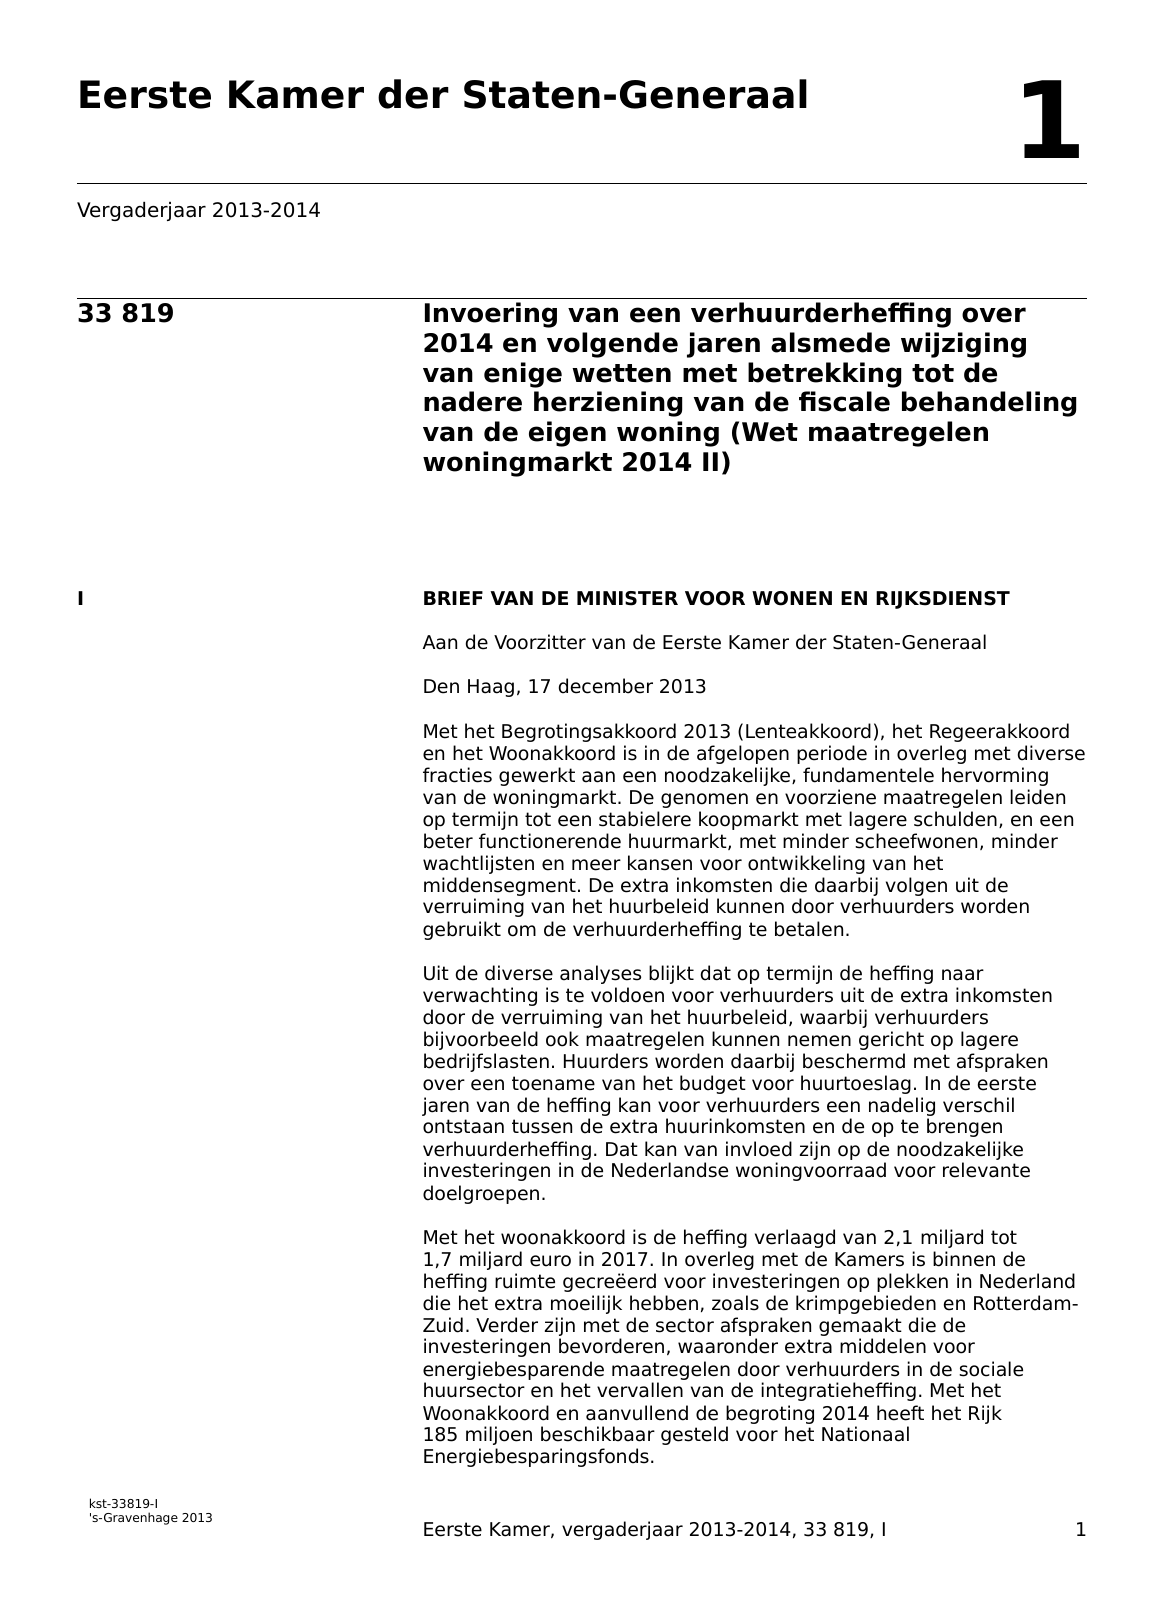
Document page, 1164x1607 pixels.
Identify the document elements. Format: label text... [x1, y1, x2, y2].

table_header Eerste Kamer der Staten-Generaal [77, 59, 886, 183]
table_cell Vergaderjaar 2013-2014 [77, 184, 1087, 298]
text Uit de diverse analyses blijkt dat op termijn de heffing naar verwachting is te voldoen voor verhuurders uit de extra inkomsten door de verruiming van het huurbeleid, waarbij verhuurders bijvoorbeeld ook maatregelen kunnen nemen gericht op lagere bedrijfslasten. Huurders worden daarbij beschermd met afspraken over een toename van het budget voor huurtoeslag. In de eerste jaren van de heffing kan voor verhuurders een nadelig verschil ontstaan tussen de extra huurinkomsten en de op te brengen verhuurderheffing. Dat kan van invloed zijn op de noodzakelijke investeringen in de Nederlandse woningvoorraad voor relevante doelgroepen. [422, 963, 1087, 1204]
table_header 1 [886, 59, 1087, 183]
text 's-Gravenhage 2013 [88, 1511, 323, 1525]
text Met het Begrotingsakkoord 2013 (Lenteakkoord), het Regeerakkoord en het Woonakkoord is in de afgelopen periode in overleg met diverse fracties gewerkt aan een noodzakelijke, fundamentele hervorming van de woningmarkt. De genomen en voorziene maatregelen leiden op termijn tot een stabielere koopmarkt met lagere schulden, en een beter functionerende huurmarkt, met minder scheefwonen, minder wachtlijsten en meer kansen voor ontwikkeling van het middensegment. De extra inkomsten die daarbij volgen uit de verruiming van het huurbeleid kunnen door verhuurders worden gebruikt om de verhuurderheffing te betalen. [422, 721, 1087, 940]
subtitle I BRIEF VAN DE MINISTER VOOR WONEN EN RIJKSDIENST [77, 588, 1087, 610]
text Den Haag, 17 december 2013 [422, 676, 1087, 698]
text kst-33819-I [88, 1497, 323, 1511]
text Met het woonakkoord is de heffing verlaagd van 2,1 miljard tot 1,7 miljard euro in 2017. In overleg met de Kamers is binnen de heffing ruimte gecreëerd voor investeringen op plekken in Nederland die het extra moeilijk hebben, zoals de krimpgebieden en Rotterdam-Zuid. Verder zijn met de sector afspraken gemaakt die de investeringen bevorderen, waaronder extra middelen voor energiebesparende maatregelen door verhuurders in de sociale huursector en het vervallen van de integratieheffing. Met het Woonakkoord en aanvullend de begroting 2014 heeft het Rijk 185 miljoen beschikbaar gesteld voor het Nationaal Energiebesparingsfonds. [422, 1227, 1087, 1468]
subtitle 33 819 Invoering van een verhuurderheffing over 2014 en volgende jaren alsmede wijziging van enige wetten met betrekking tot de nadere herziening van de fiscale behandeling van de eigen woning (Wet maatregelen woningmarkt 2014 II) [77, 299, 1087, 477]
text Aan de Voorzitter van de Eerste Kamer der Staten-Generaal [422, 632, 1087, 654]
